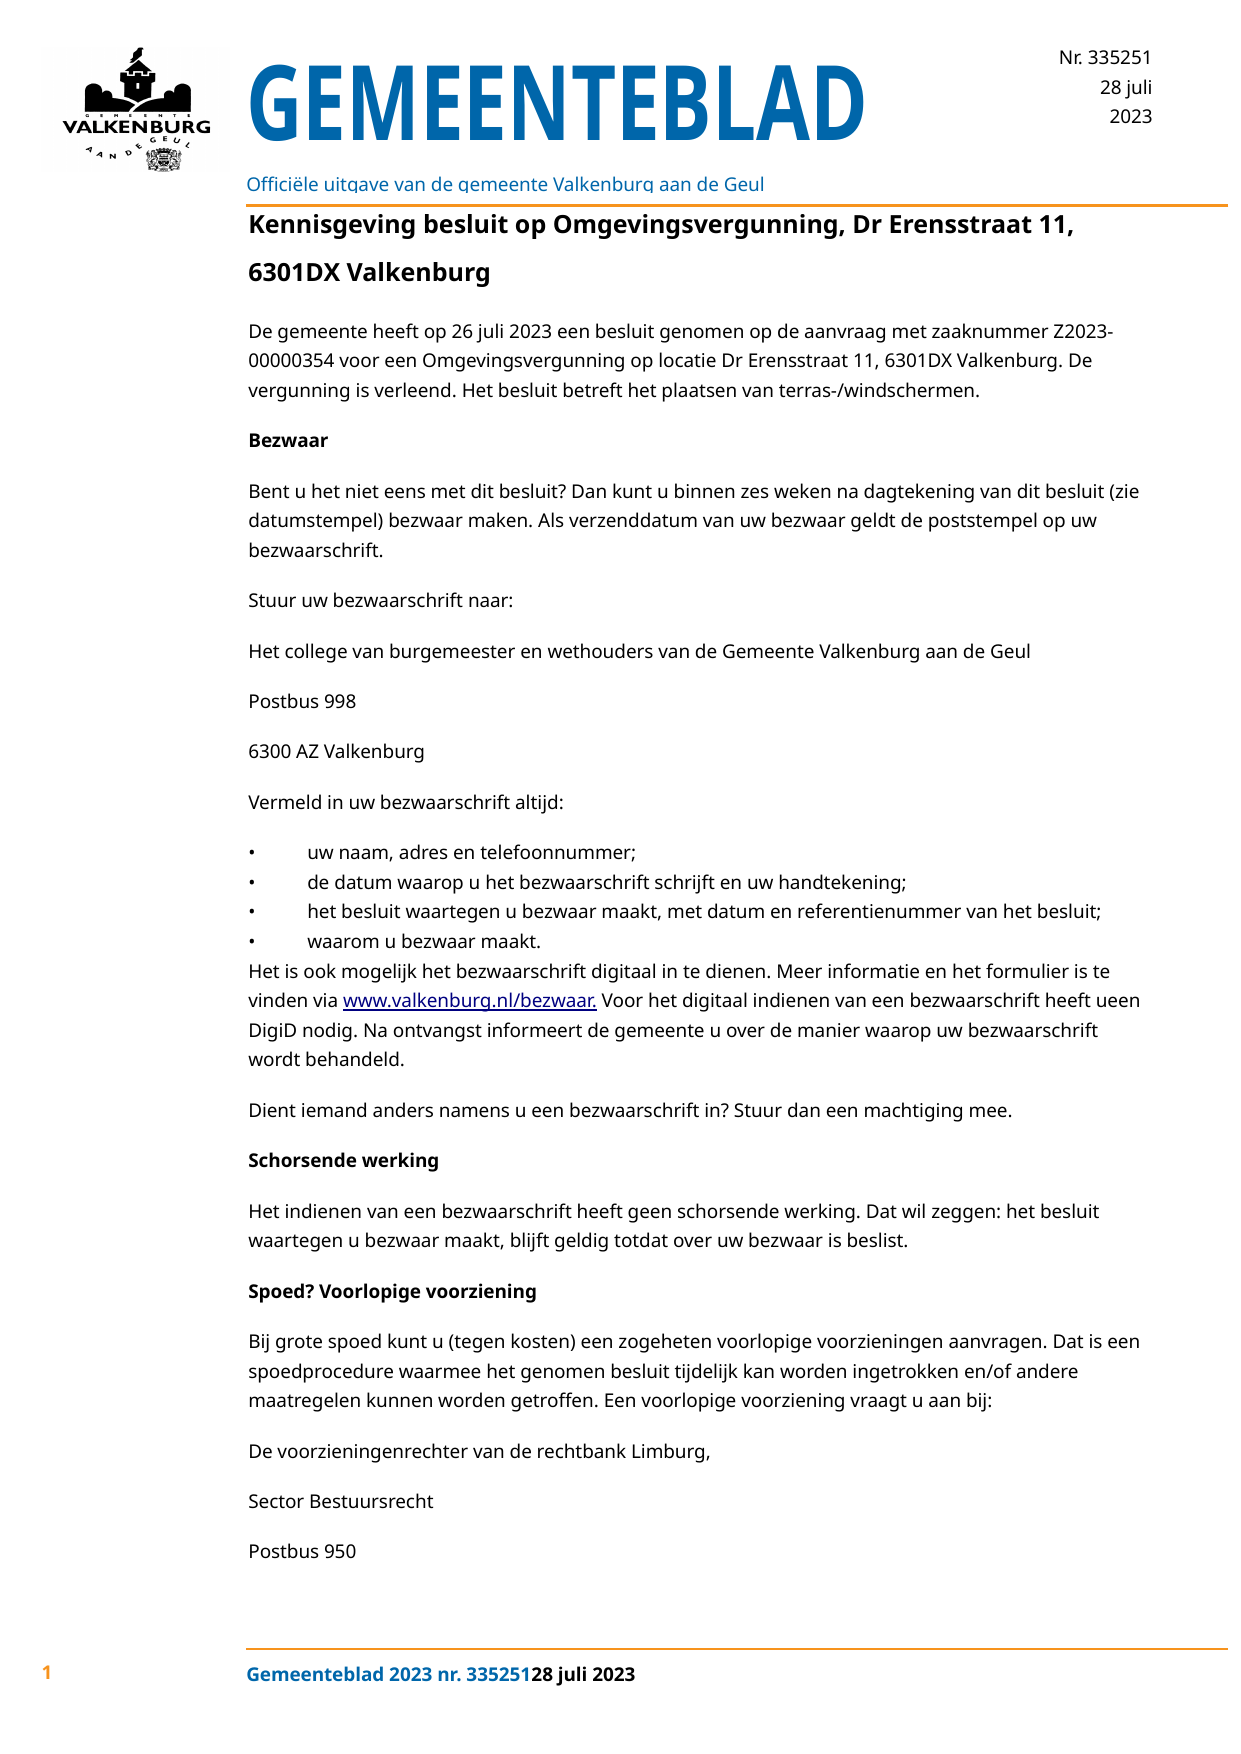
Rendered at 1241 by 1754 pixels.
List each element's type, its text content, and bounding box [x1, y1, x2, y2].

text Kennisgeving besluit op Omgevingsvergunning, Dr Erensstraat 11, 6301DX Valkenburg [248, 207, 1152, 288]
text Sector Bestuursrecht [248, 1488, 1152, 1514]
text Postbus 998 [248, 688, 1152, 714]
picture [41, 47, 231, 172]
text De voorzieningenrechter van de rechtbank Limburg, [248, 1438, 1152, 1464]
text Postbus 950 [248, 1539, 1152, 1564]
list het besluit waartegen u bezwaar maakt, met datum en referentienummer van het besluit; [248, 899, 1152, 924]
text 6300 AZ Valkenburg [248, 739, 1152, 764]
text Bezwaar [248, 427, 1152, 453]
list waarom u bezwaar maakt. [248, 928, 1152, 954]
text Dient iemand anders namens u een bezwaarschrift in? Stuur dan een machtiging mee. [248, 1097, 1152, 1123]
text Bij grote spoed kunt u (tegen kosten) een zogeheten voorlopige voorzieningen aanvragen. Dat is een spoedprocedure waarmee het genomen besluit tijdelijk kan worden ingetrokken en/of andere maatregelen kunnen worden getroffen. Een voorlopige voorziening vraagt u aan bij: [248, 1328, 1152, 1413]
text Vermeld in uw bezwaarschrift altijd: [248, 789, 1152, 815]
text Bent u het niet eens met dit besluit? Dan kunt u binnen zes weken na dagtekening van dit besluit (zie datumstempel) bezwaar maken. Als verzenddatum van uw bezwaar geldt de poststempel op uw bezwaarschrift. [248, 478, 1152, 563]
text Het is ook mogelijk het bezwaarschrift digitaal in te dienen. Meer informatie en het formulier is te vinden via www.valkenburg.nl/bezwaar. Voor het digitaal indienen van een bezwaarschrift heeft ueen DigiD nodig. Na ontvangst informeert de gemeente u over de manier waarop uw bezwaarschrift wordt behandeld. [248, 958, 1152, 1072]
text Spoed? Voorlopige voorziening [248, 1278, 1152, 1304]
list de datum waarop u het bezwaarschrift schrijft en uw handtekening; [248, 869, 1152, 895]
text Het indienen van een bezwaarschrift heeft geen schorsende werking. Dat wil zeggen: het besluit waartegen u bezwaar maakt, blijft geldig totdat over uw bezwaar is beslist. [248, 1198, 1152, 1253]
list uw naam, adres en telefoonnummer; [248, 839, 1152, 865]
text Stuur uw bezwaarschrift naar: [248, 587, 1152, 613]
text De gemeente heeft op 26 juli 2023 een besluit genomen op de aanvraag met zaaknummer Z2023-00000354 voor een Omgevingsvergunning op locatie Dr Erensstraat 11, 6301DX Valkenburg. De vergunning is verleend. Het besluit betreft het plaatsen van terras-/windschermen. [248, 318, 1152, 403]
text Het college van burgemeester en wethouders van de Gemeente Valkenburg aan de Geul [248, 638, 1152, 664]
text Schorsende werking [248, 1147, 1152, 1173]
